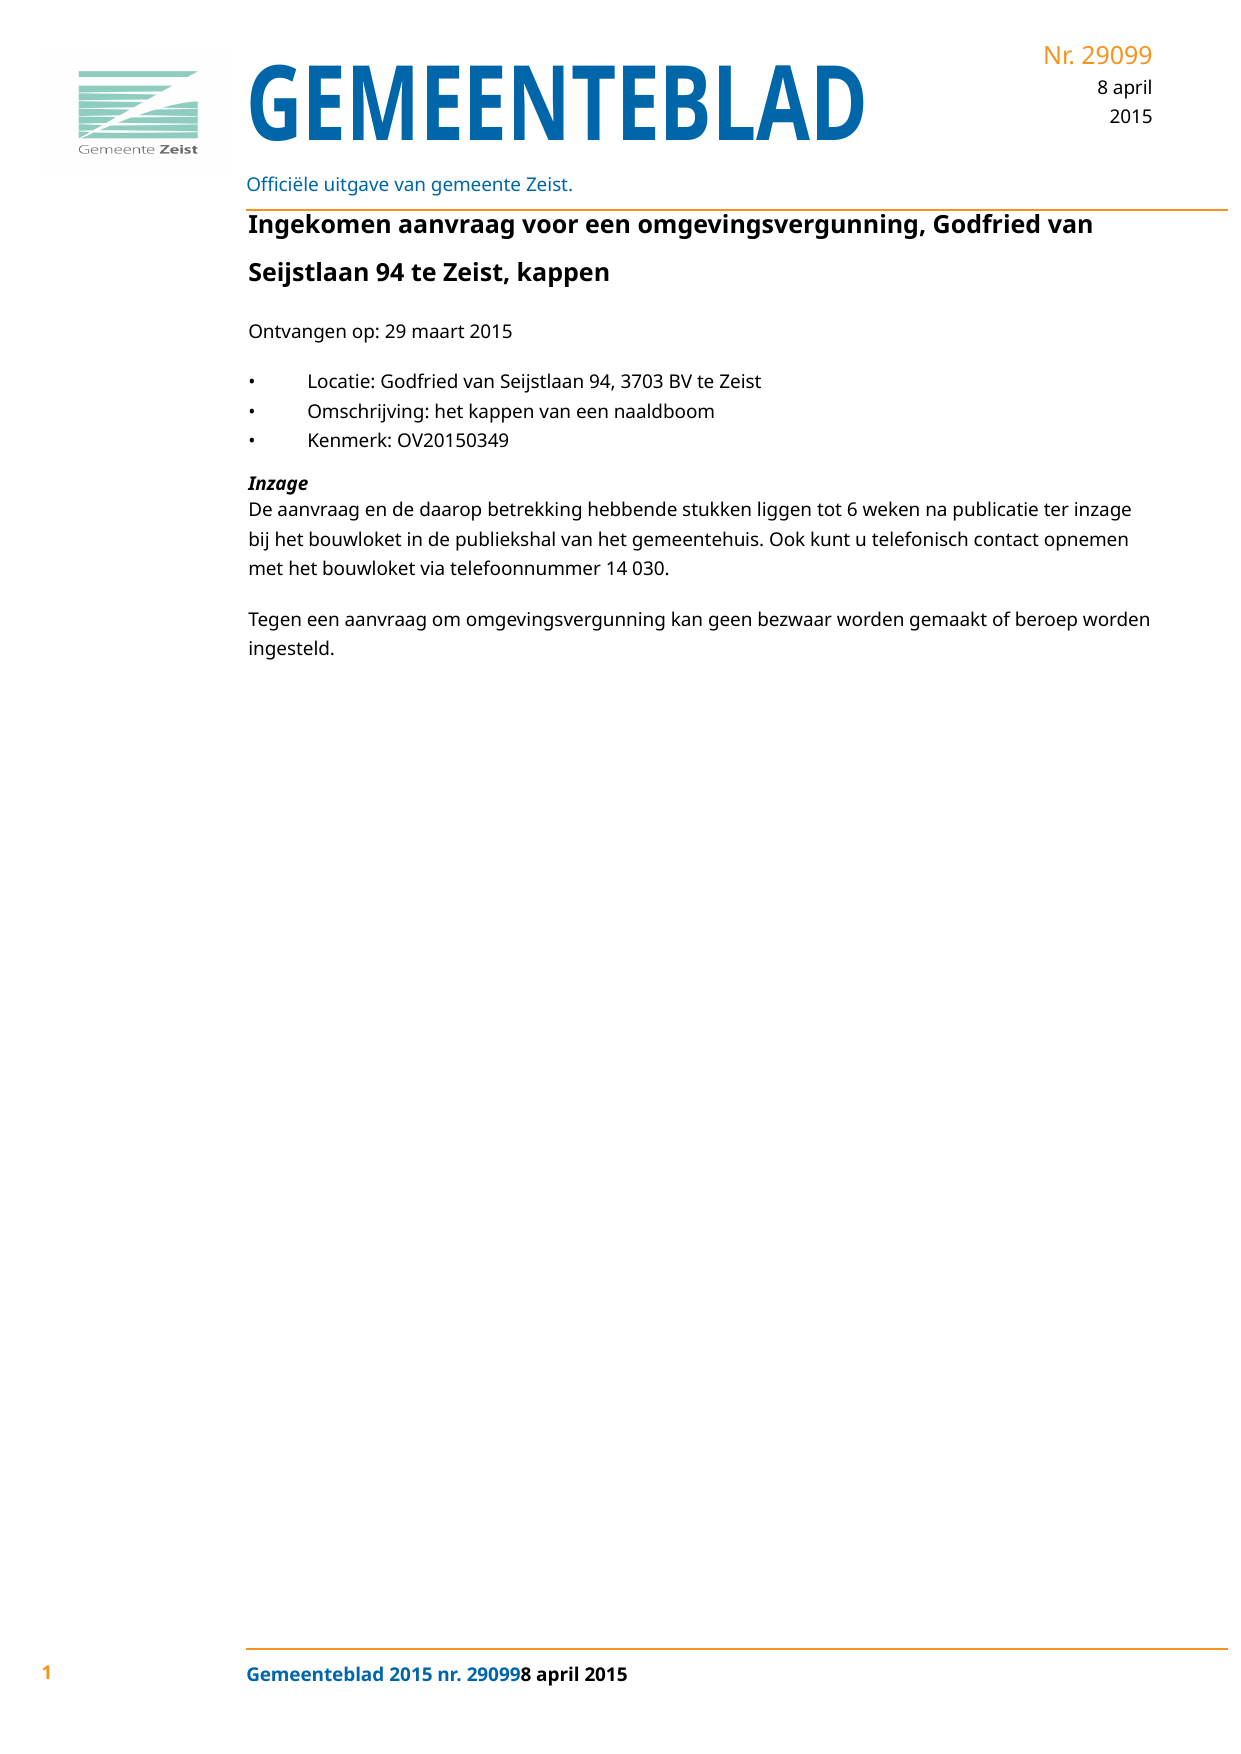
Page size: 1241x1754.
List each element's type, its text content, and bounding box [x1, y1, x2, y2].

text Inzage [248, 471, 1152, 496]
list Locatie: Godfried van Seijstlaan 94, 3703 BV te Zeist [248, 368, 1152, 394]
text Ingekomen aanvraag voor een omgevingsvergunning, Godfried van Seijstlaan 94 te Zeist, kappen [248, 211, 1152, 288]
picture [41, 47, 231, 172]
text Ontvangen op: 29 maart 2015 [248, 318, 1152, 344]
text Tegen een aanvraag om omgevingsvergunning kan geen bezwaar worden gemaakt of beroep worden ingesteld. [248, 606, 1152, 661]
text De aanvraag en de daarop betrekking hebbende stukken liggen tot 6 weken na publicatie ter inzage bij het bouwloket in de publiekshal van het gemeentehuis. Ook kunt u telefonisch contact opnemen met het bouwloket via telefoonnummer 14 030. [248, 496, 1152, 581]
list Kenmerk: OV20150349 [248, 427, 1152, 453]
list Omschrijving: het kappen van een naaldboom [248, 398, 1152, 424]
